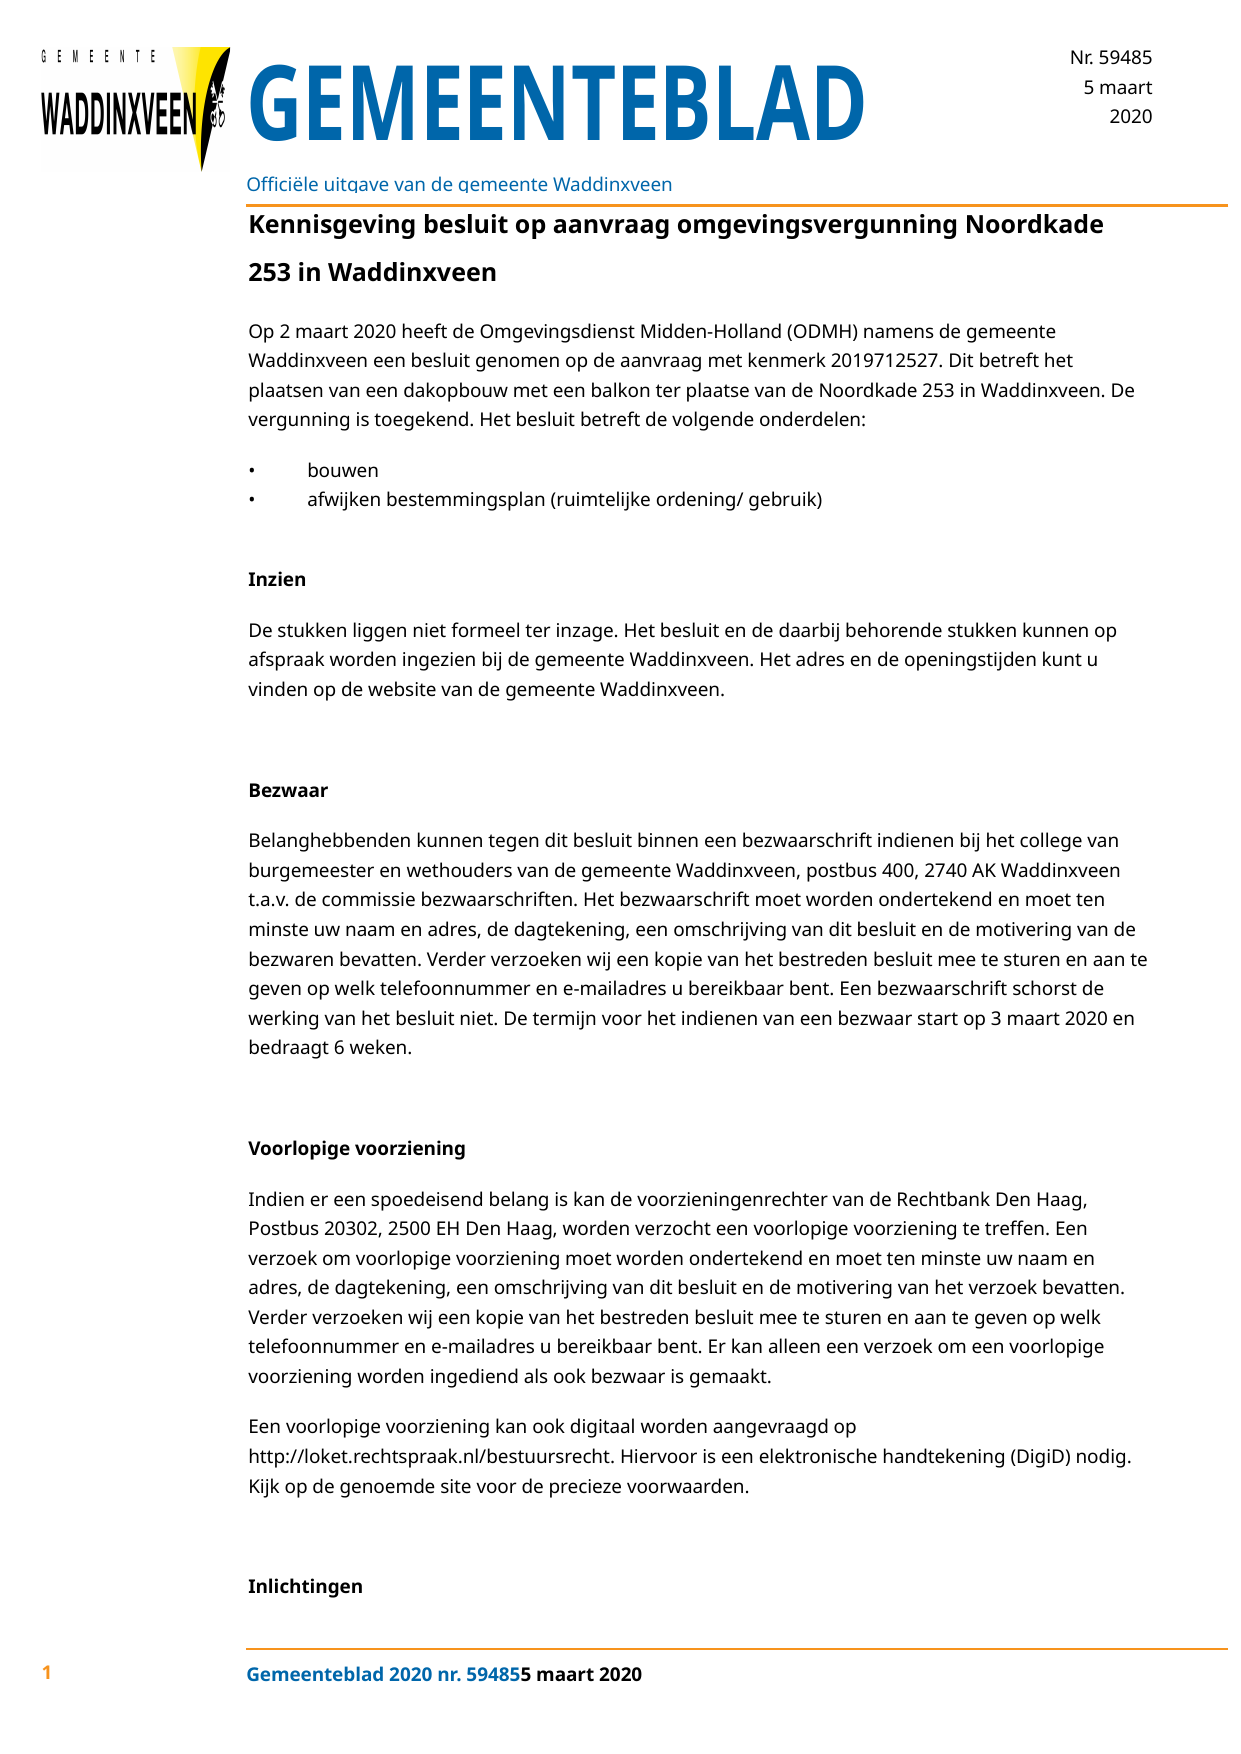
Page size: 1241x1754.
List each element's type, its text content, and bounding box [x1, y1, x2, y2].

list afwijken bestemmingsplan (ruimtelijke ordening/ gebruik) [248, 487, 1152, 512]
text Inzien [248, 567, 1152, 592]
text Indien er een spoedeisend belang is kan de voorzieningenrechter van de Rechtbank Den Haag, Postbus 20302, 2500 EH Den Haag, worden verzocht een voorlopige voorziening te treffen. Een verzoek om voorlopige voorziening moet worden ondertekend en moet ten minste uw naam en adres, de dagtekening, een omschrijving van dit besluit en de motivering van het verzoek bevatten. Verder verzoeken wij een kopie van het bestreden besluit mee te sturen en aan te geven op welk telefoonnummer en e-mailadres u bereikbaar bent. Er kan alleen een verzoek om een voorlopige voorziening worden ingediend als ook bezwaar is gemaakt. [248, 1186, 1152, 1389]
text Op 2 maart 2020 heeft de Omgevingsdienst Midden-Holland (ODMH) namens de gemeente Waddinxveen een besluit genomen op de aanvraag met kenmerk 2019712527. Dit betreft het plaatsen van een dakopbouw met een balkon ter plaatse van de Noordkade 253 in Waddinxveen. De vergunning is toegekend. Het besluit betreft de volgende onderdelen: [248, 318, 1152, 432]
text Voorlopige voorziening [248, 1135, 1152, 1161]
text Bezwaar [248, 777, 1152, 803]
picture [41, 47, 231, 172]
text Belanghebbenden kunnen tegen dit besluit binnen een bezwaarschrift indienen bij het college van burgemeester en wethouders van de gemeente Waddinxveen, postbus 400, 2740 AK Waddinxveen t.a.v. de commissie bezwaarschriften. Het bezwaarschrift moet worden ondertekend en moet ten minste uw naam en adres, de dagtekening, een omschrijving van dit besluit en de motivering van de bezwaren bevatten. Verder verzoeken wij een kopie van het bestreden besluit mee te sturen en aan te geven op welk telefoonnummer en e-mailadres u bereikbaar bent. Een bezwaarschrift schorst de werking van het besluit niet. De termijn voor het indienen van een bezwaar start op 3 maart 2020 en bedraagt 6 weken. [248, 827, 1152, 1060]
text Een voorlopige voorziening kan ook digitaal worden aangevraagd op http://loket.rechtspraak.nl/bestuursrecht. Hiervoor is een elektronische handtekening (DigiD) nodig. Kijk op de genoemde site voor de precieze voorwaarden. [248, 1414, 1152, 1499]
list bouwen [248, 457, 1152, 483]
text Inlichtingen [248, 1574, 1152, 1599]
text De stukken liggen niet formeel ter inzage. Het besluit en de daarbij behorende stukken kunnen op afspraak worden ingezien bij de gemeente Waddinxveen. Het adres en de openingstijden kunt u vinden op de website van de gemeente Waddinxveen. [248, 617, 1152, 702]
text Kennisgeving besluit op aanvraag omgevingsvergunning Noordkade 253 in Waddinxveen [248, 207, 1152, 288]
